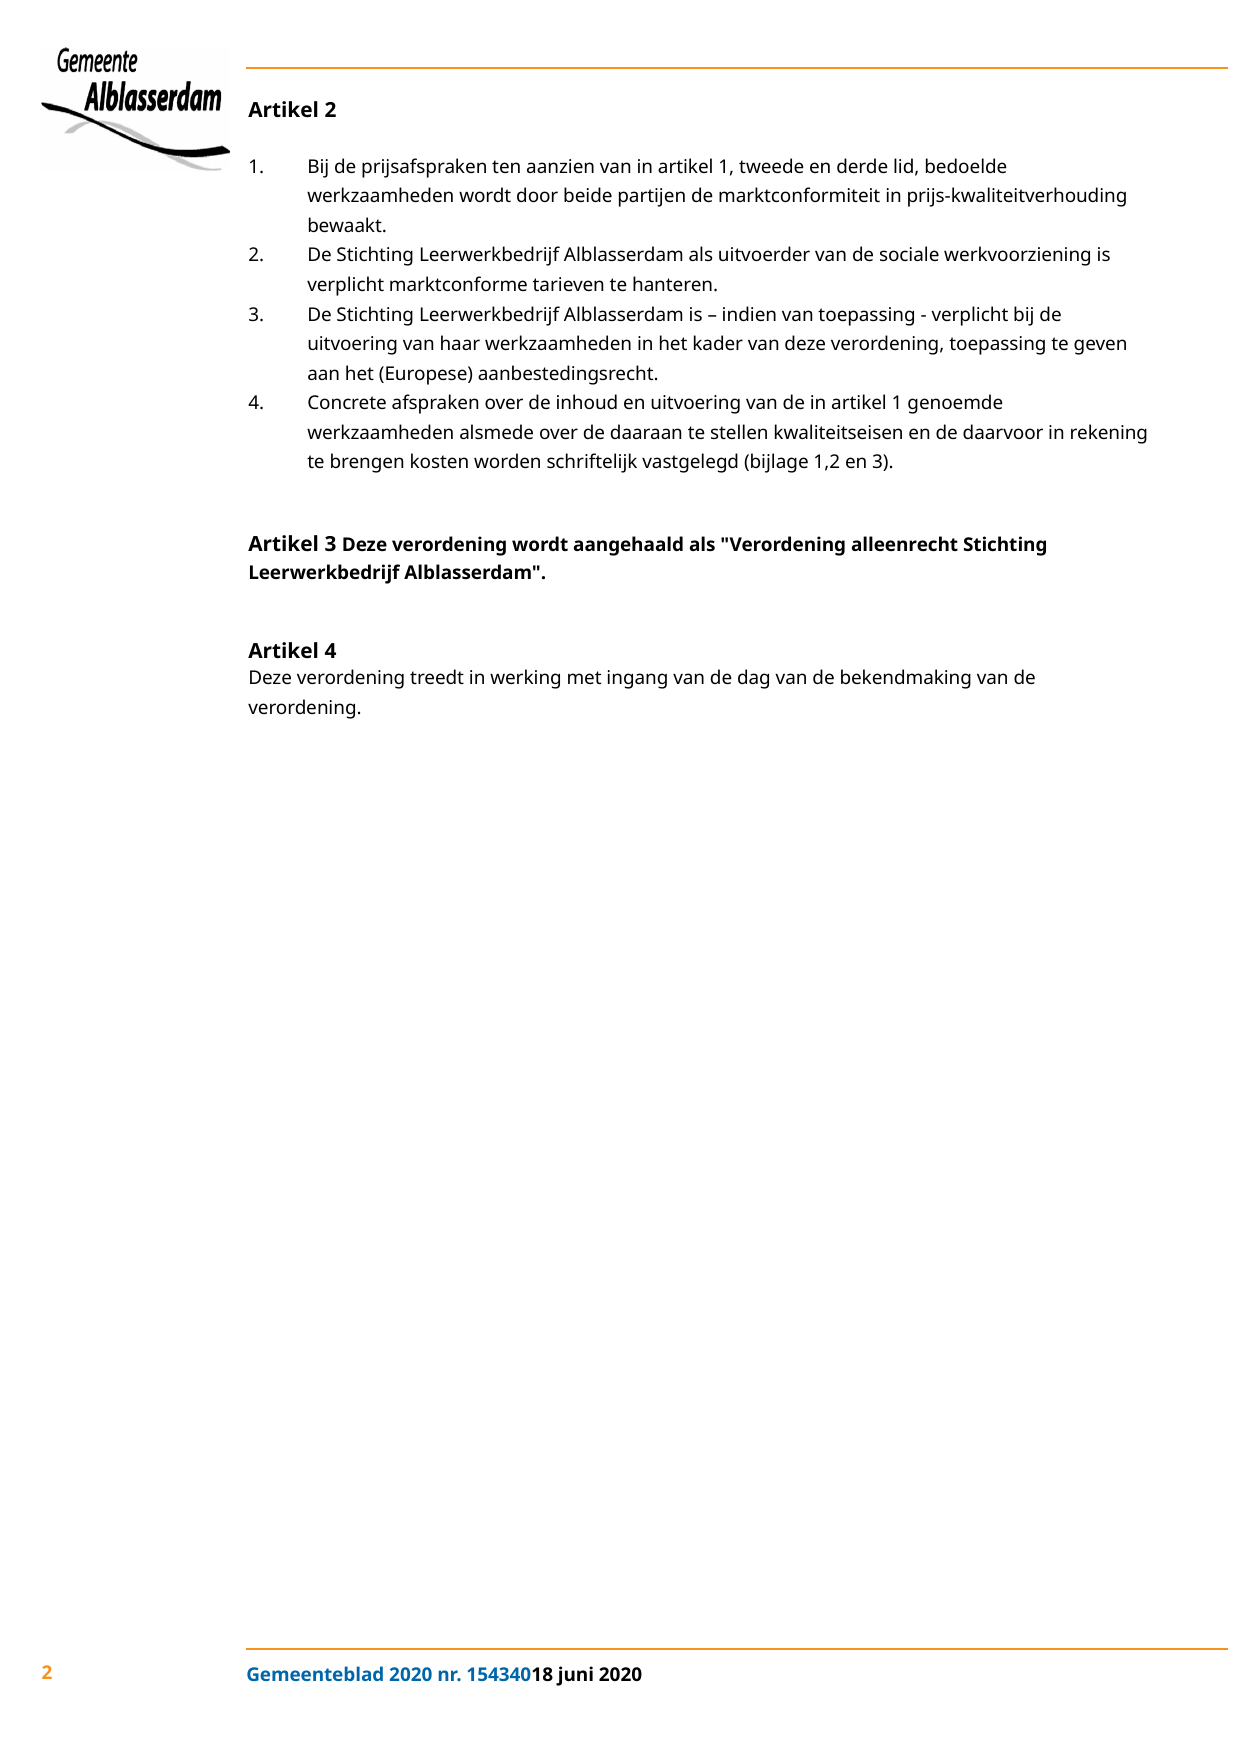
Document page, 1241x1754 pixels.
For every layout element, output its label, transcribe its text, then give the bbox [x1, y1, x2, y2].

text Deze verordening treedt in werking met ingang van de dag van de bekendmaking van de verordening. [248, 664, 1152, 720]
text Artikel 4 [248, 636, 1152, 664]
text Artikel 3 Deze verordening wordt aangehaald als "Verordening alleenrecht Stichting Leerwerkbedrijf Alblasserdam". [248, 529, 1152, 586]
list De Stichting Leerwerkbedrijf Alblasserdam is – indien van toepassing - verplicht bij de uitvoering van haar werkzaamheden in het kader van deze verordening, toepassing te geven aan het (Europese) aanbestedingsrecht. [248, 301, 1152, 386]
text Artikel 2 [248, 95, 1152, 123]
picture [41, 47, 231, 172]
list Bij de prijsafspraken ten aanzien van in artikel 1, tweede en derde lid, bedoelde werkzaamheden wordt door beide partijen de marktconformiteit in prijs-kwaliteitverhouding bewaakt. [248, 153, 1152, 238]
list Concrete afspraken over de inhoud en uitvoering van de in artikel 1 genoemde werkzaamheden alsmede over de daaraan te stellen kwaliteitseisen en de daarvoor in rekening te brengen kosten worden schriftelijk vastgelegd (bijlage 1,2 en 3). [248, 389, 1152, 474]
list De Stichting Leerwerkbedrijf Alblasserdam als uitvoerder van de sociale werkvoorziening is verplicht marktconforme tarieven te hanteren. [248, 242, 1152, 297]
